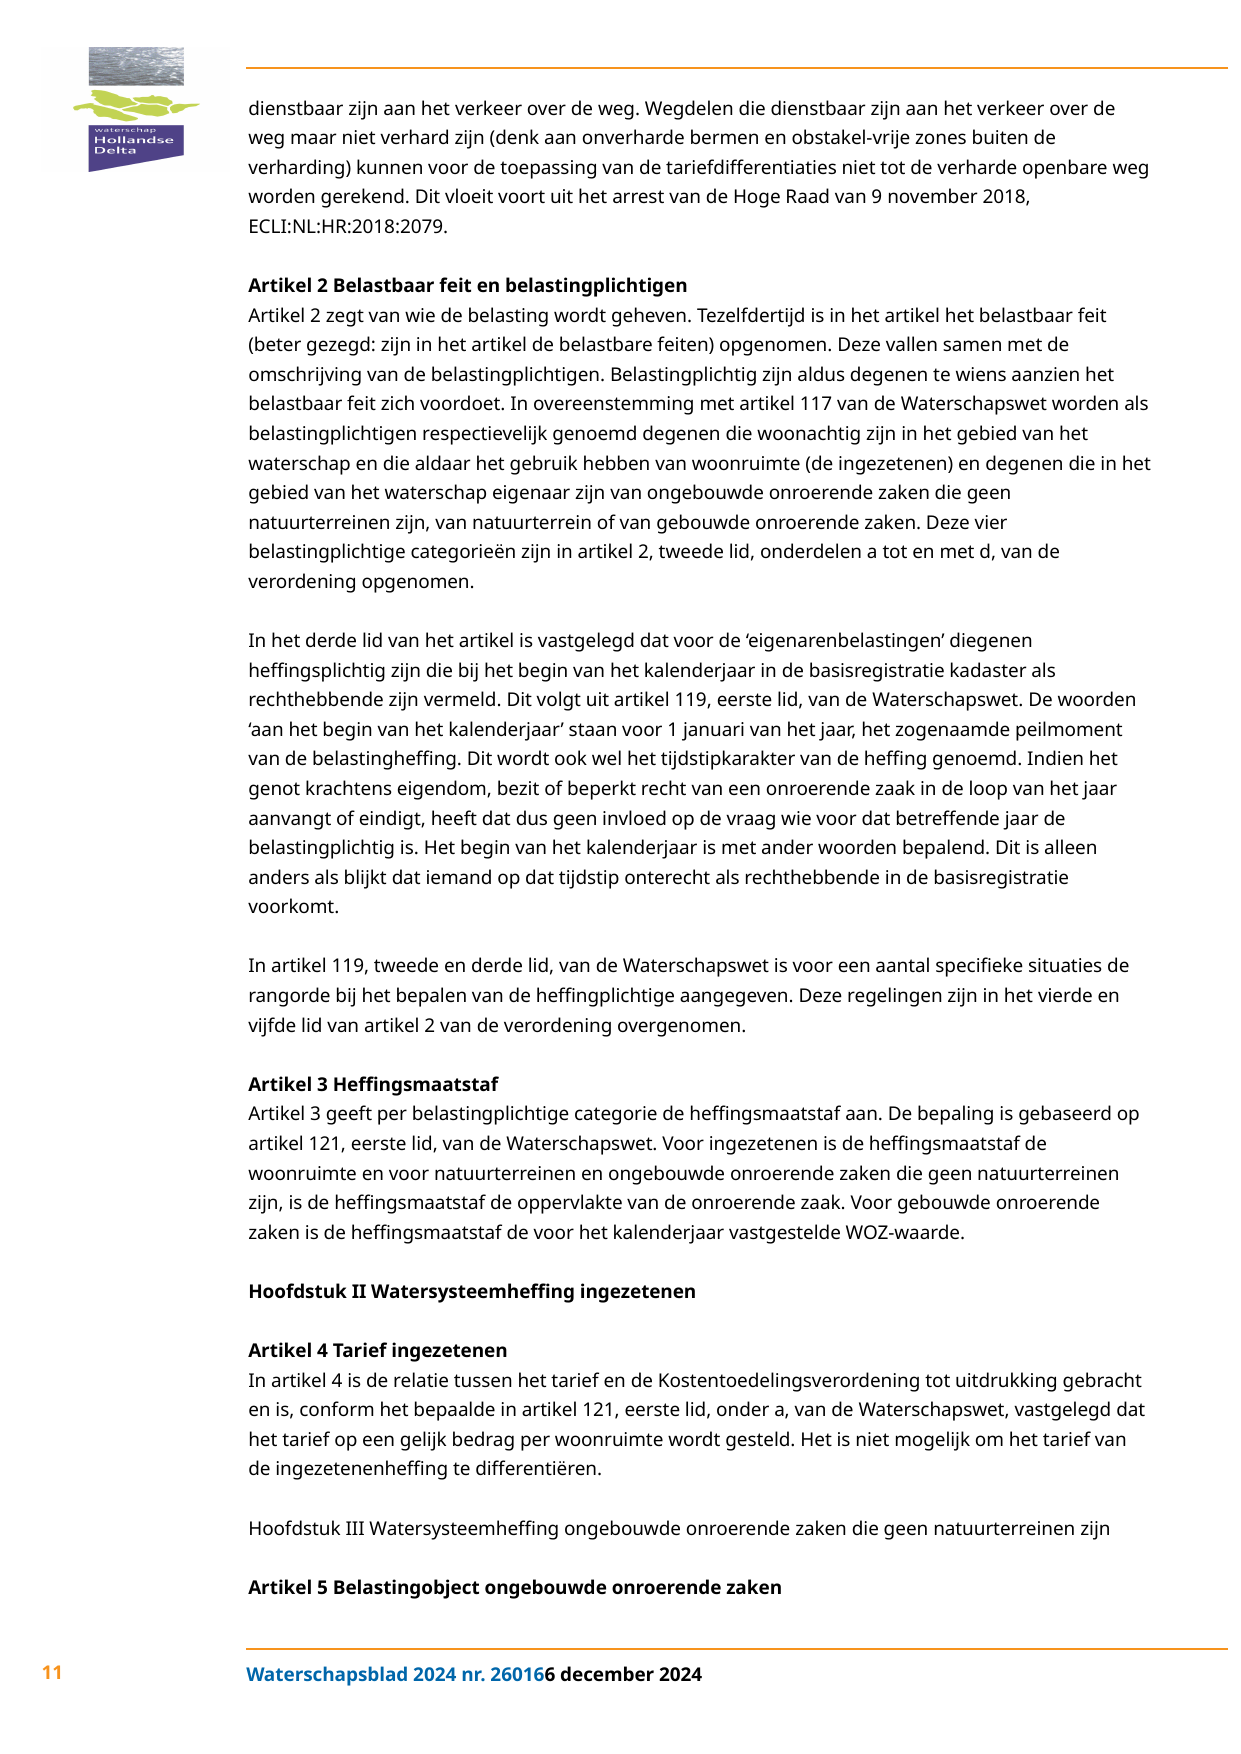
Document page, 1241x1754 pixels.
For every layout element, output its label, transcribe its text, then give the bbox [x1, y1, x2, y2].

text Artikel 3 geeft per belastingplichtige categorie de heffingsmaatstaf aan. De bepaling is gebaseerd op artikel 121, eerste lid, van de Waterschapswet. Voor ingezetenen is de heffingsmaatstaf de woonruimte en voor natuurterreinen en ongebouwde onroerende zaken die geen natuurterreinen zijn, is de heffingsmaatstaf de oppervlakte van de onroerende zaak. Voor gebouwde onroerende zaken is de heffingsmaatstaf de voor het kalenderjaar vastgestelde WOZ-waarde. [248, 1101, 1152, 1245]
text dienstbaar zijn aan het verkeer over de weg. Wegdelen die dienstbaar zijn aan het verkeer over de weg maar niet verhard zijn (denk aan onverharde bermen en obstakel-vrije zones buiten de verharding) kunnen voor de toepassing van de tariefdifferentiaties niet tot de verharde openbare weg worden gerekend. Dit vloeit voort uit het arrest van de Hoge Raad van 9 november 2018, ECLI:NL:HR:2018:2079. [248, 95, 1152, 239]
picture [41, 47, 231, 172]
text Hoofdstuk II Watersysteemheffing ingezetenen [248, 1278, 1152, 1304]
text Artikel 5 Belastingobject ongebouwde onroerende zaken [248, 1574, 1152, 1600]
text Artikel 2 zegt van wie de belasting wordt geheven. Tezelfdertijd is in het artikel het belastbaar feit (beter gezegd: zijn in het artikel de belastbare feiten) opgenomen. Deze vallen samen met de omschrijving van de belastingplichtigen. Belastingplichtig zijn aldus degenen te wiens aanzien het belastbaar feit zich voordoet. In overeenstemming met artikel 117 van de Waterschapswet worden als belastingplichtigen respectievelijk genoemd degenen die woonachtig zijn in het gebied van het waterschap en die aldaar het gebruik hebben van woonruimte (de ingezetenen) en degenen die in het gebied van het waterschap eigenaar zijn van ongebouwde onroerende zaken die geen natuurterreinen zijn, van natuurterrein of van gebouwde onroerende zaken. Deze vier belastingplichtige categorieën zijn in artikel 2, tweede lid, onderdelen a tot en met d, van de verordening opgenomen. [248, 302, 1152, 594]
text Artikel 4 Tarief ingezetenen [248, 1337, 1152, 1363]
text Artikel 2 Belastbaar feit en belastingplichtigen [248, 272, 1152, 298]
text In het derde lid van het artikel is vastgelegd dat voor de ‘eigenarenbelastingen’ diegenen heffingsplichtig zijn die bij het begin van het kalenderjaar in de basisregistratie kadaster als rechthebbende zijn vermeld. Dit volgt uit artikel 119, eerste lid, van de Waterschapswet. De woorden ‘aan het begin van het kalenderjaar’ staan voor 1 januari van het jaar, het zogenaamde peilmoment van de belastingheffing. Dit wordt ook wel het tijdstipkarakter van de heffing genoemd. Indien het genot krachtens eigendom, bezit of beperkt recht van een onroerende zaak in de loop van het jaar aanvangt of eindigt, heeft dat dus geen invloed op de vraag wie voor dat betreffende jaar de belastingplichtig is. Het begin van het kalenderjaar is met ander woorden bepalend. Dit is alleen anders als blijkt dat iemand op dat tijdstip onterecht als rechthebbende in de basisregistratie voorkomt. [248, 627, 1152, 919]
text Artikel 3 Heffingsmaatstaf [248, 1071, 1152, 1097]
text Hoofdstuk III Watersysteemheffing ongebouwde onroerende zaken die geen natuurterreinen zijn [248, 1515, 1152, 1541]
text In artikel 4 is de relatie tussen het tarief en de Kostentoedelingsverordening tot uitdrukking gebracht en is, conform het bepaalde in artikel 121, eerste lid, onder a, van de Waterschapswet, vastgelegd dat het tarief op een gelijk bedrag per woonruimte wordt gesteld. Het is niet mogelijk om het tarief van de ingezetenenheffing te differentiëren. [248, 1367, 1152, 1481]
text In artikel 119, tweede en derde lid, van de Waterschapswet is voor een aantal specifieke situaties de rangorde bij het bepalen van de heffingplichtige aangegeven. Deze regelingen zijn in het vierde en vijfde lid van artikel 2 van de verordening overgenomen. [248, 953, 1152, 1038]
